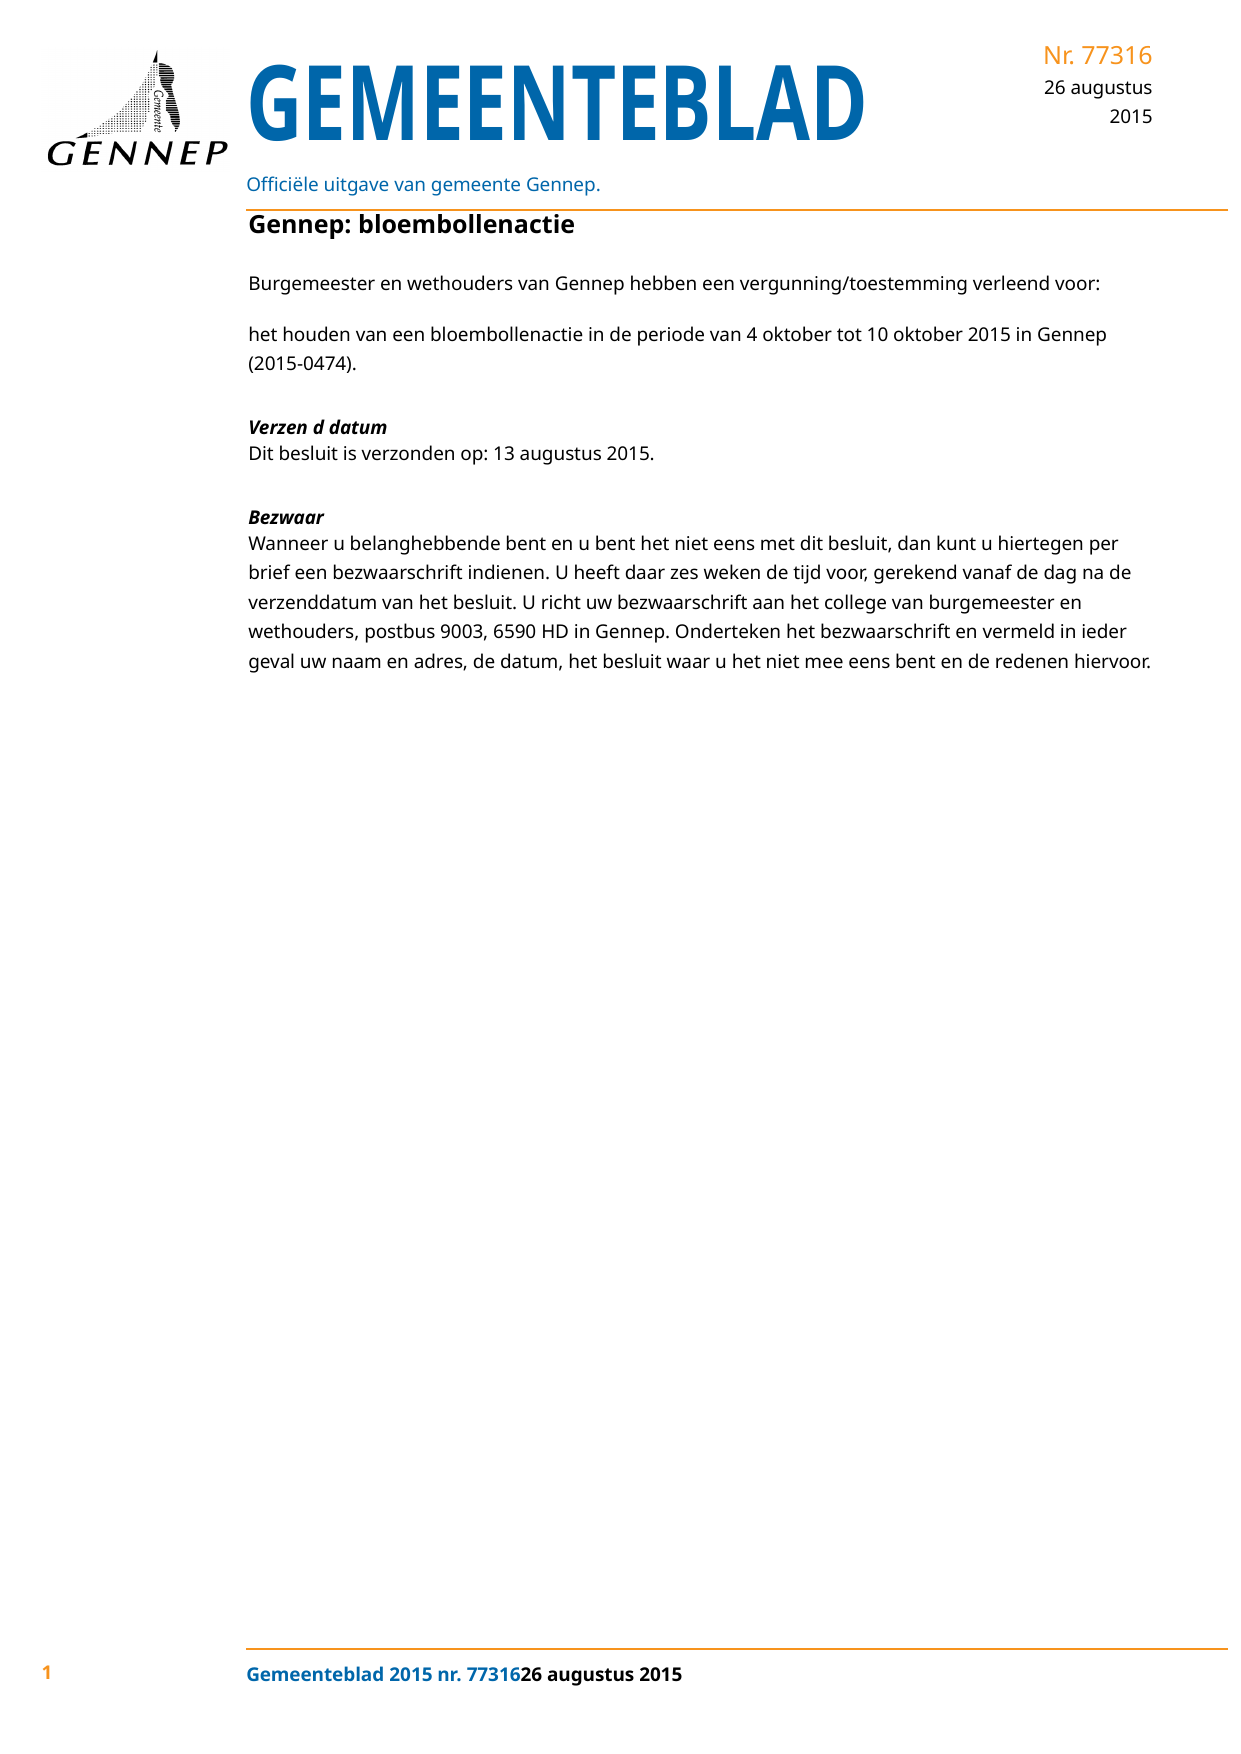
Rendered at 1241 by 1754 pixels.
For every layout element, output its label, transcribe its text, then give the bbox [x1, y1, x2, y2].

text Dit besluit is verzonden op: 13 augustus 2015. [248, 440, 1152, 466]
text Wanneer u belanghebbende bent en u bent het niet eens met dit besluit, dan kunt u hiertegen per brief een bezwaarschrift indienen. U heeft daar zes weken de tijd voor, gerekend vanaf de dag na de verzenddatum van het besluit. U richt uw bezwaarschrift aan het college van burgemeester en wethouders, postbus 9003, 6590 HD in Gennep. Onderteken het bezwaarschrift en vermeld in ieder geval uw naam en adres, de datum, het besluit waar u het niet mee eens bent en de redenen hiervoor. [248, 530, 1152, 674]
text Burgemeester en wethouders van Gennep hebben een vergunning/toestemming verleend voor: [248, 270, 1152, 296]
text Gennep: bloembollenactie [248, 211, 1152, 241]
text Bezwaar [248, 504, 1152, 530]
text het houden van een bloembollenactie in de periode van 4 oktober tot 10 oktober 2015 in Gennep (2015-0474). [248, 321, 1152, 376]
text Verzen d datum [248, 414, 1152, 440]
picture [41, 47, 231, 172]
